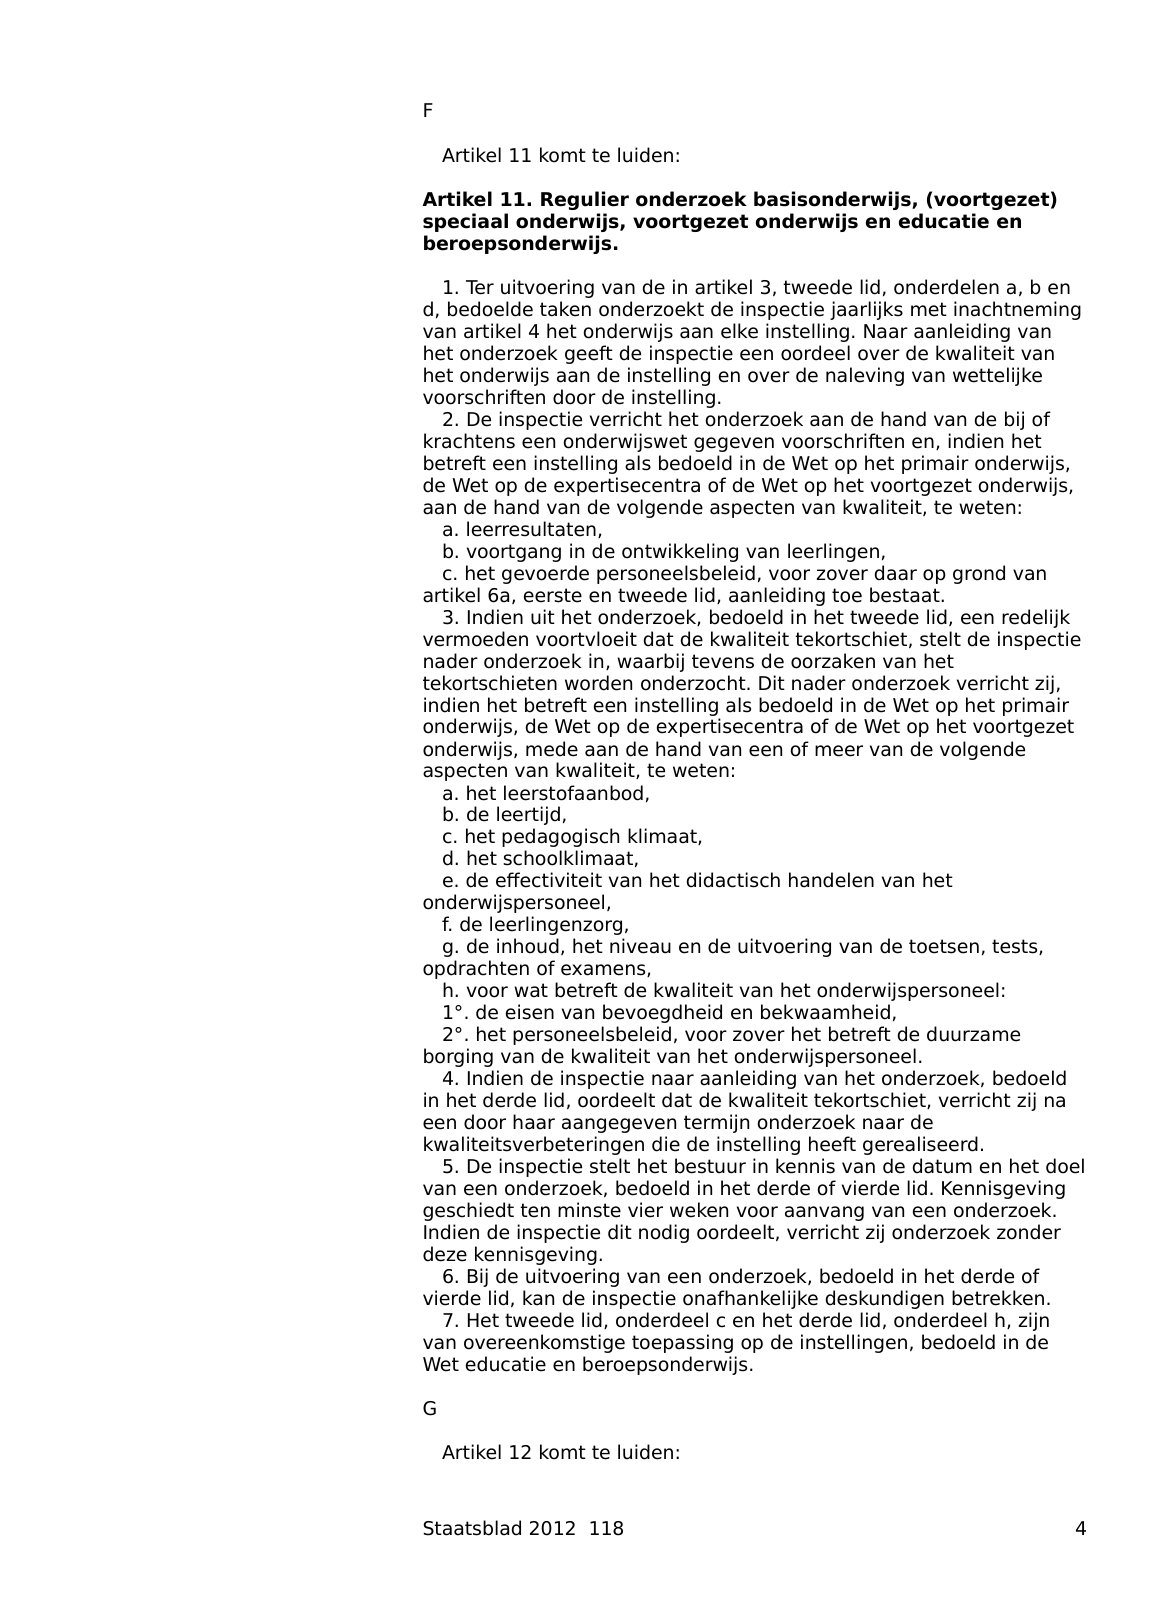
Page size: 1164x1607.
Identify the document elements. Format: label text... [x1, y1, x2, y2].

text 3. Indien uit het onderzoek, bedoeld in het tweede lid, een redelijk vermoeden voortvloeit dat de kwaliteit tekortschiet, stelt de inspectie nader onderzoek in, waarbij tevens de oorzaken van het tekortschieten worden onderzocht. Dit nader onderzoek verricht zij, indien het betreft een instelling als bedoeld in de Wet op het primair onderwijs, de Wet op de expertisecentra of de Wet op het voortgezet onderwijs, mede aan de hand van een of meer van de volgende aspecten van kwaliteit, te weten: [422, 607, 1087, 782]
text e. de effectiviteit van het didactisch handelen van het onderwijspersoneel, [422, 870, 1087, 914]
text 7. Het tweede lid, onderdeel c en het derde lid, onderdeel h, zijn van overeenkomstige toepassing op de instellingen, bedoeld in de Wet educatie en beroepsonderwijs. [422, 1310, 1087, 1376]
text c. het pedagogisch klimaat, [422, 826, 1087, 848]
text b. de leertijd, [422, 804, 1087, 826]
text c. het gevoerde personeelsbeleid, voor zover daar op grond van artikel 6a, eerste en tweede lid, aanleiding toe bestaat. [422, 563, 1087, 607]
text a. leerresultaten, [422, 519, 1087, 541]
text 5. De inspectie stelt het bestuur in kennis van de datum en het doel van een onderzoek, bedoeld in het derde of vierde lid. Kennisgeving geschiedt ten minste vier weken voor aanvang van een onderzoek. Indien de inspectie dit nodig oordeelt, verricht zij onderzoek zonder deze kennisgeving. [422, 1156, 1087, 1266]
text 1°. de eisen van bevoegdheid en bekwaamheid, [422, 1002, 1087, 1024]
text 6. Bij de uitvoering van een onderzoek, bedoeld in het derde of vierde lid, kan de inspectie onafhankelijke deskundigen betrekken. [422, 1266, 1087, 1310]
text h. voor wat betreft de kwaliteit van het onderwijspersoneel: [422, 980, 1087, 1002]
text b. voortgang in de ontwikkeling van leerlingen, [422, 541, 1087, 563]
text d. het schoolklimaat, [422, 848, 1087, 870]
text 2°. het personeelsbeleid, voor zover het betreft de duurzame borging van de kwaliteit van het onderwijspersoneel. [422, 1024, 1087, 1068]
text Artikel 11 komt te luiden: [422, 144, 1087, 167]
text g. de inhoud, het niveau en de uitvoering van de toetsen, tests, opdrachten of examens, [422, 936, 1087, 980]
text f. de leerlingenzorg, [422, 914, 1087, 936]
text 4. Indien de inspectie naar aanleiding van het onderzoek, bedoeld in het derde lid, oordeelt dat de kwaliteit tekortschiet, verricht zij na een door haar aangegeven termijn onderzoek naar de kwaliteitsverbeteringen die de instelling heeft gerealiseerd. [422, 1068, 1087, 1156]
text 2. De inspectie verricht het onderzoek aan de hand van de bij of krachtens een onderwijswet gegeven voorschriften en, indien het betreft een instelling als bedoeld in de Wet op het primair onderwijs, de Wet op de expertisecentra of de Wet op het voortgezet onderwijs, aan de hand van de volgende aspecten van kwaliteit, te weten: [422, 409, 1087, 519]
text Artikel 12 komt te luiden: [422, 1442, 1087, 1464]
text G [422, 1398, 1087, 1420]
text F [422, 100, 1087, 122]
text a. het leerstofaanbod, [422, 782, 1087, 804]
text 1. Ter uitvoering van de in artikel 3, tweede lid, onderdelen a, b en d, bedoelde taken onderzoekt de inspectie jaarlijks met inachtneming van artikel 4 het onderwijs aan elke instelling. Naar aanleiding van het onderzoek geeft de inspectie een oordeel over de kwaliteit van het onderwijs aan de instelling en over de naleving van wettelijke voorschriften door de instelling. [422, 277, 1087, 409]
subtitle Artikel 11. Regulier onderzoek basisonderwijs, (voortgezet) speciaal onderwijs, voortgezet onderwijs en educatie en beroepsonderwijs. [422, 189, 1087, 255]
